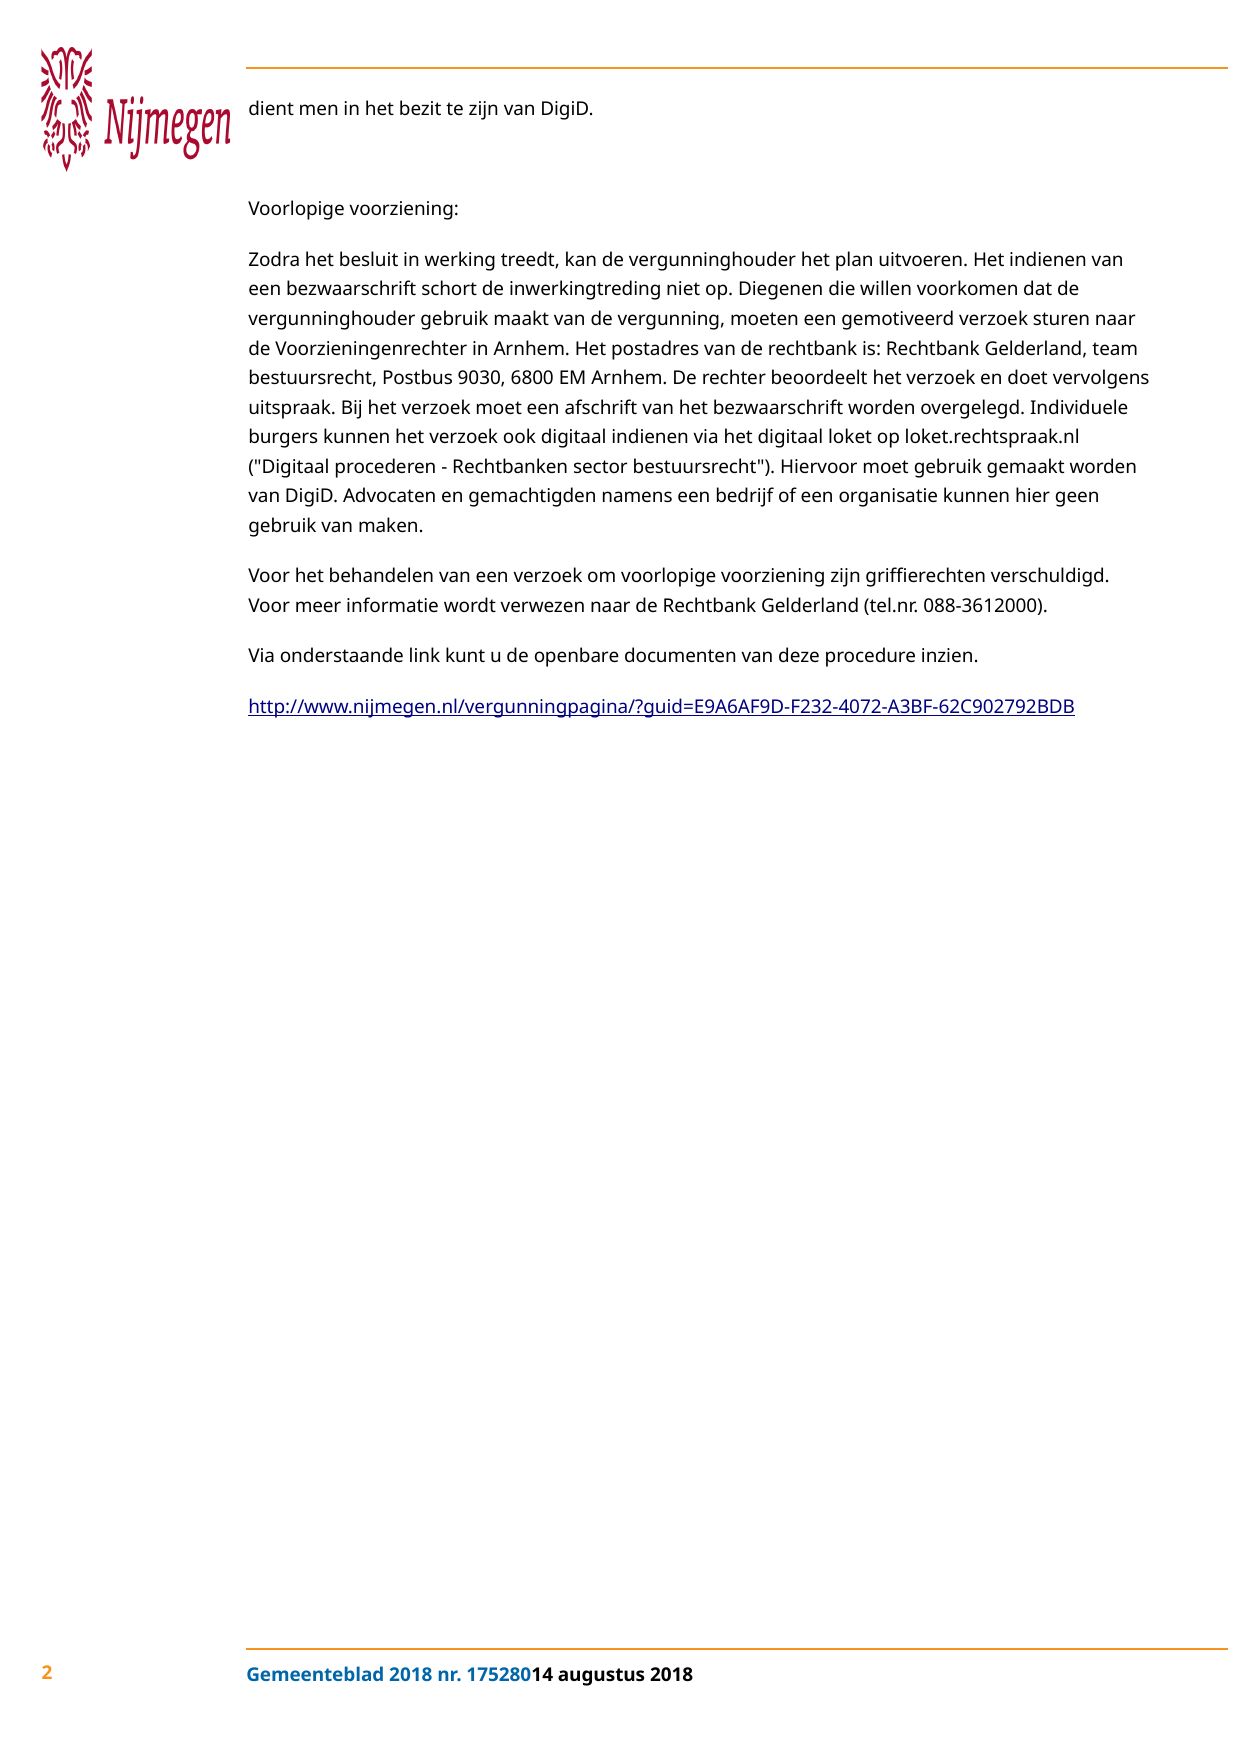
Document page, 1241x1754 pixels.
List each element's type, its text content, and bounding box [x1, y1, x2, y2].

picture [41, 47, 231, 172]
text Voor het behandelen van een verzoek om voorlopige voorziening zijn griffierechten verschuldigd. Voor meer informatie wordt verwezen naar de Rechtbank Gelderland (tel.nr. 088-3612000). [248, 563, 1152, 618]
text Via onderstaande link kunt u de openbare documenten van deze procedure inzien. [248, 643, 1152, 668]
text dient men in het bezit te zijn van DigiD. [248, 95, 1152, 121]
text Voorlopige voorziening: [248, 196, 1152, 221]
text Zodra het besluit in werking treedt, kan de vergunninghouder het plan uitvoeren. Het indienen van een bezwaarschrift schort de inwerkingtreding niet op. Diegenen die willen voorkomen dat de vergunninghouder gebruik maakt van de vergunning, moeten een gemotiveerd verzoek sturen naar de Voorzieningenrechter in Arnhem. Het postadres van de rechtbank is: Rechtbank Gelderland, team bestuursrecht, Postbus 9030, 6800 EM Arnhem. De rechter beoordeelt het verzoek en doet vervolgens uitspraak. Bij het verzoek moet een afschrift van het bezwaarschrift worden overgelegd. Individuele burgers kunnen het verzoek ook digitaal indienen via het digitaal loket op loket.rechtspraak.nl ("Digitaal procederen - Rechtbanken sector bestuursrecht"). Hiervoor moet gebruik gemaakt worden van DigiD. Advocaten en gemachtigden namens een bedrijf of een organisatie kunnen hier geen gebruik van maken. [248, 246, 1152, 538]
text http://www.nijmegen.nl/vergunningpagina/?guid=E9A6AF9D-F232-4072-A3BF-62C902792BDB [248, 693, 1152, 719]
